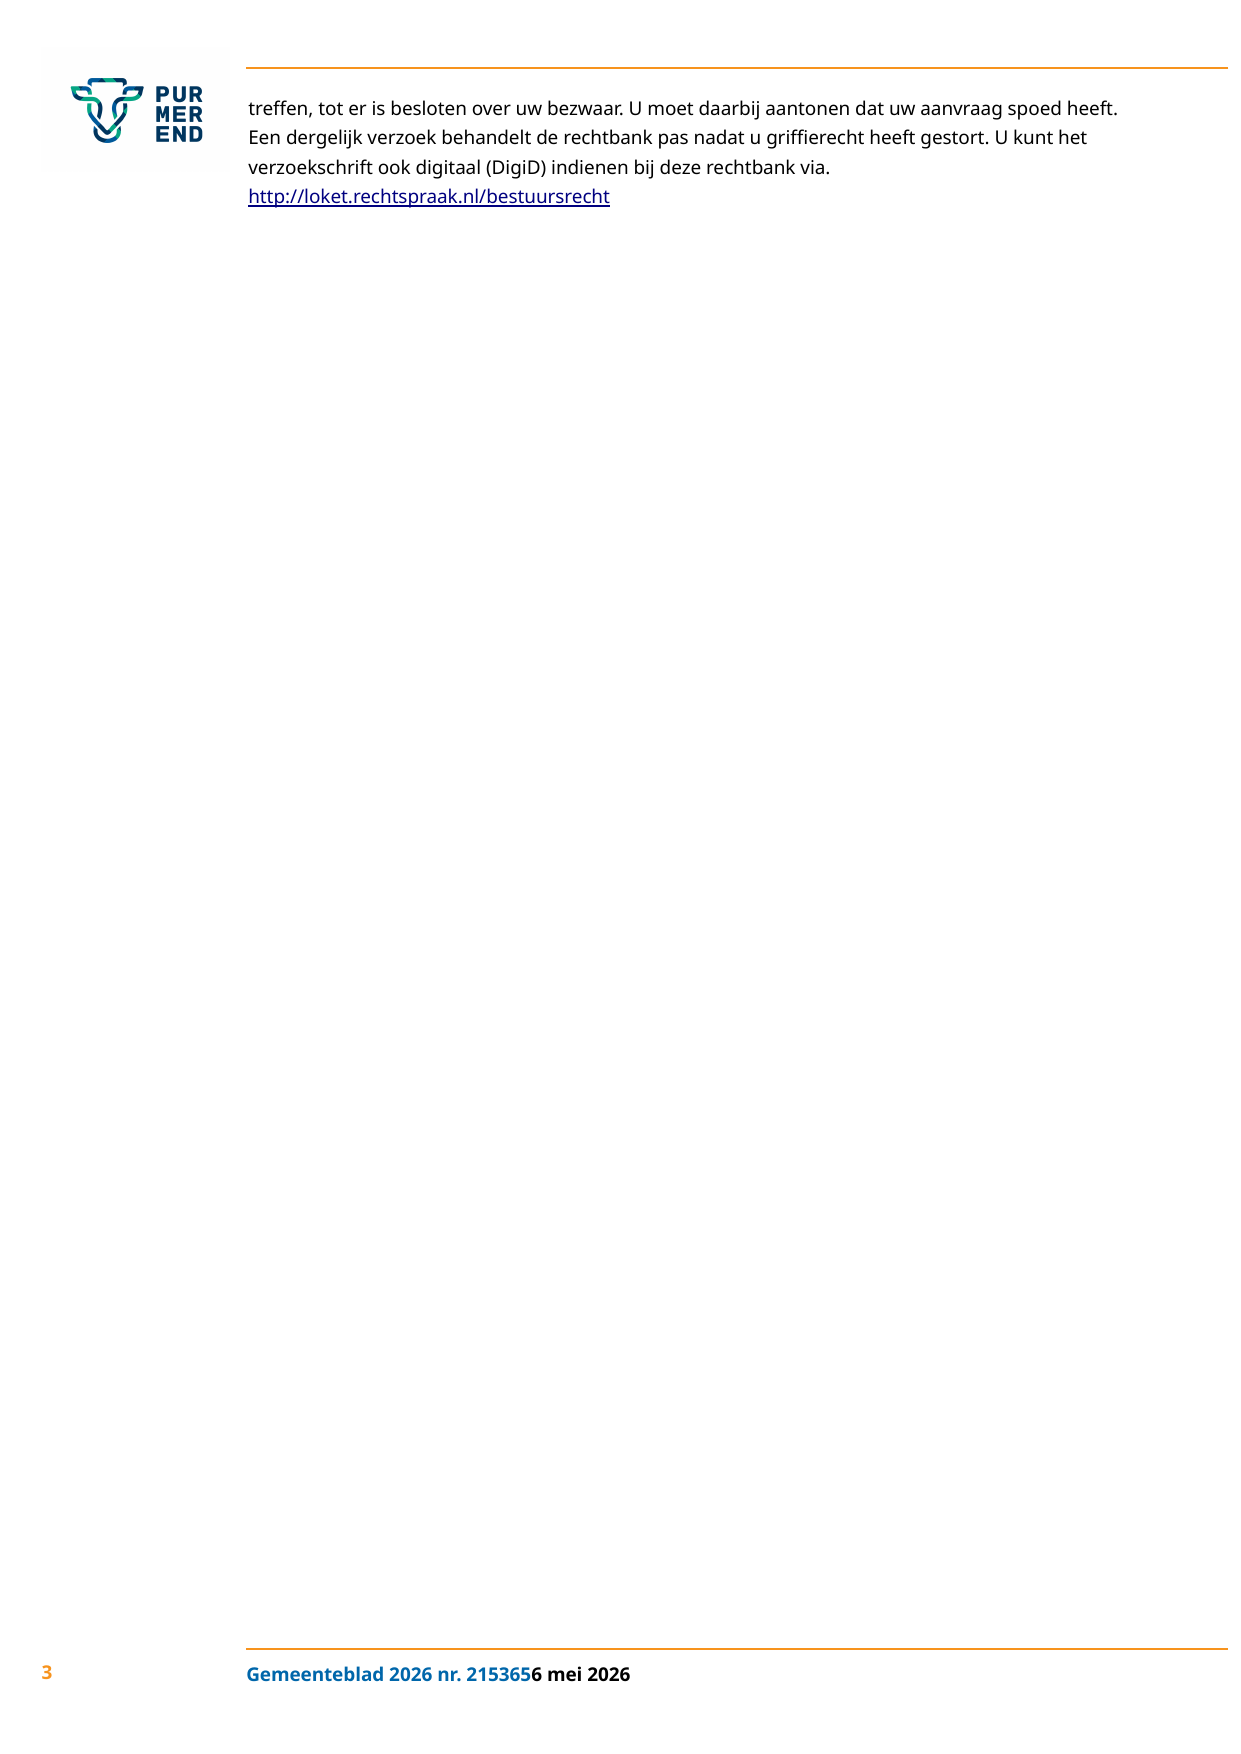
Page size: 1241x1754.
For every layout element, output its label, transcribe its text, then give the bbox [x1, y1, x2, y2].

table_header treffen, tot er is besloten over uw bezwaar. U moet daarbij aantonen dat uw aanvraag spoed heeft. Een dergelijk verzoek behandelt de rechtbank pas nadat u griffierecht heeft gestort. U kunt het verzoekschrift ook digitaal (DigiD) indienen bij deze rechtbank via. http://loket.rechtspraak.nl/bestuursrecht [248, 95, 1152, 209]
picture [41, 47, 231, 172]
